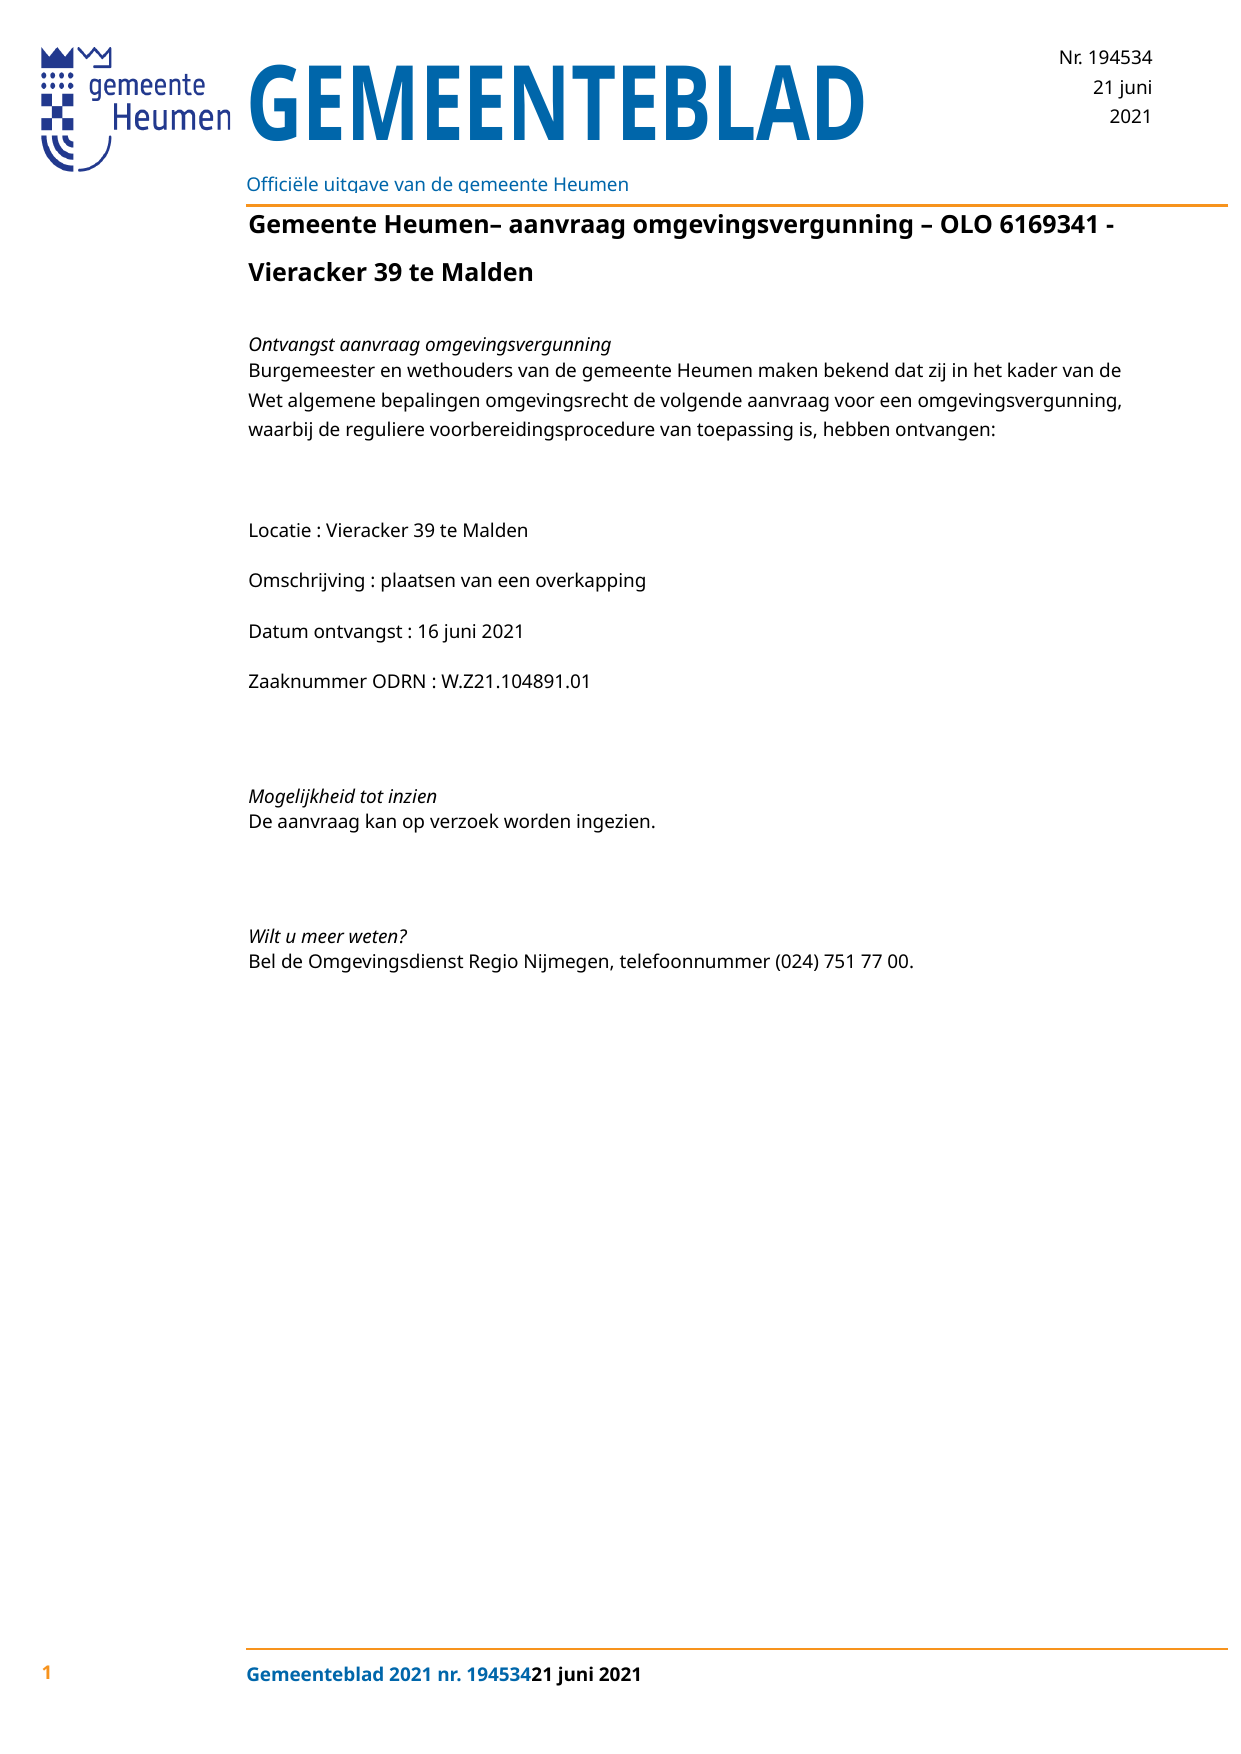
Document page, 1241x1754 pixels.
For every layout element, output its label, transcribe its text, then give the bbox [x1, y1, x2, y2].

picture [41, 47, 231, 172]
text De aanvraag kan op verzoek worden ingezien. [248, 808, 1152, 834]
text Wilt u meer weten? [248, 923, 1152, 949]
text Datum ontvangst : 16 juni 2021 [248, 618, 1152, 644]
text Mogelijkheid tot inzien [248, 783, 1152, 808]
text Burgemeester en wethouders van de gemeente Heumen maken bekend dat zij in het kader van de Wet algemene bepalingen omgevingsrecht de volgende aanvraag voor een omgevingsvergunning, waarbij de reguliere voorbereidingsprocedure van toepassing is, hebben ontvangen: [248, 357, 1152, 442]
text Zaaknummer ODRN : W.Z21.104891.01 [248, 668, 1152, 694]
text Bel de Omgevingsdienst Regio Nijmegen, telefoonnummer (024) 751 77 00. [248, 949, 1152, 974]
text Gemeente Heumen– aanvraag omgevingsvergunning – OLO 6169341 - Vieracker 39 te Malden [248, 207, 1152, 288]
text Locatie : Vieracker 39 te Malden [248, 517, 1152, 543]
text Ontvangst aanvraag omgevingsvergunning [248, 331, 1152, 357]
text Omschrijving : plaatsen van een overkapping [248, 568, 1152, 593]
